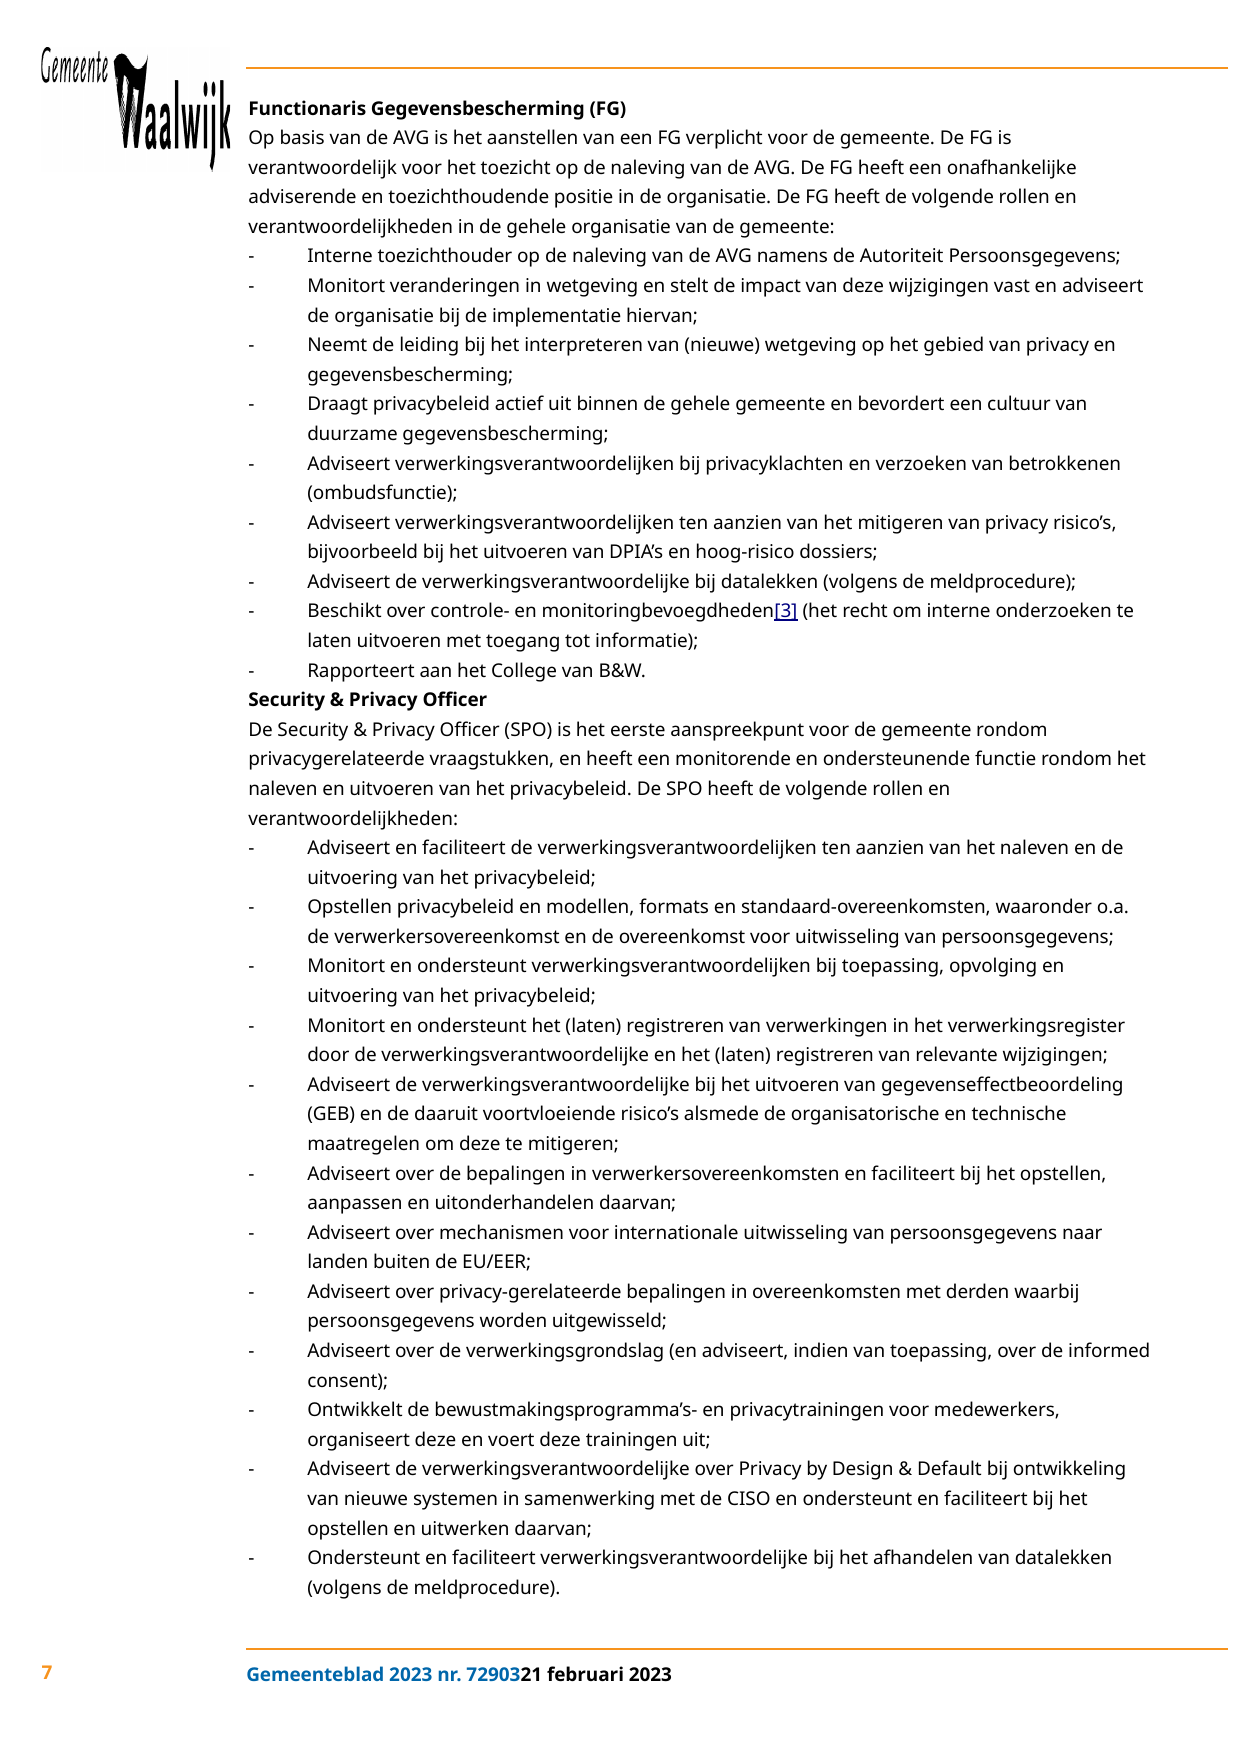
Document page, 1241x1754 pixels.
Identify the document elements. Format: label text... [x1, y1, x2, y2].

list Interne toezichthouder op de naleving van de AVG namens de Autoriteit Persoonsgegevens; [248, 243, 1152, 268]
list Rapporteert aan het College van B&W. [248, 657, 1152, 683]
text De Security & Privacy Officer (SPO) is het eerste aanspreekpunt voor de gemeente rondom privacygerelateerde vraagstukken, en heeft een monitorende en ondersteunende functie rondom het naleven en uitvoeren van het privacybeleid. De SPO heeft de volgende rollen en verantwoordelijkheden: [248, 716, 1152, 831]
list Draagt privacybeleid actief uit binnen de gehele gemeente en bevordert een cultuur van duurzame gegevensbescherming; [248, 391, 1152, 446]
text Security & Privacy Officer [248, 686, 1152, 712]
list Neemt de leiding bij het interpreteren van (nieuwe) wetgeving op het gebied van privacy en gegevensbescherming; [248, 331, 1152, 387]
list Adviseert en faciliteert de verwerkingsverantwoordelijken ten aanzien van het naleven en de uitvoering van het privacybeleid; [248, 834, 1152, 890]
list Monitort veranderingen in wetgeving en stelt de impact van deze wijzigingen vast en adviseert de organisatie bij de implementatie hiervan; [248, 272, 1152, 328]
text Functionaris Gegevensbescherming (FG) [248, 95, 1152, 121]
list Adviseert verwerkingsverantwoordelijken ten aanzien van het mitigeren van privacy risico’s, bijvoorbeeld bij het uitvoeren van DPIA’s en hoog-risico dossiers; [248, 509, 1152, 564]
list Adviseert over privacy-gerelateerde bepalingen in overeenkomsten met derden waarbij persoonsgegevens worden uitgewisseld; [248, 1278, 1152, 1333]
list Beschikt over controle- en monitoringbevoegdheden[3] (het recht om interne onderzoeken te laten uitvoeren met toegang tot informatie); [248, 598, 1152, 653]
list Adviseert over de verwerkingsgrondslag (en adviseert, indien van toepassing, over de informed consent); [248, 1337, 1152, 1393]
list Adviseert de verwerkingsverantwoordelijke over Privacy by Design & Default bij ontwikkeling van nieuwe systemen in samenwerking met de CISO en ondersteunt en faciliteert bij het opstellen en uitwerken daarvan; [248, 1456, 1152, 1541]
list Ontwikkelt de bewustmakingsprogramma’s- en privacytrainingen voor medewerkers, organiseert deze en voert deze trainingen uit; [248, 1396, 1152, 1452]
list Monitort en ondersteunt het (laten) registreren van verwerkingen in het verwerkingsregister door de verwerkingsverantwoordelijke en het (laten) registreren van relevante wijzigingen; [248, 1012, 1152, 1067]
list Opstellen privacybeleid en modellen, formats en standaard-overeenkomsten, waaronder o.a. de verwerkersovereenkomst en de overeenkomst voor uitwisseling van persoonsgegevens; [248, 893, 1152, 949]
picture [41, 47, 231, 172]
list Adviseert verwerkingsverantwoordelijken bij privacyklachten en verzoeken van betrokkenen (ombudsfunctie); [248, 450, 1152, 505]
text Op basis van de AVG is het aanstellen van een FG verplicht voor de gemeente. De FG is verantwoordelijk voor het toezicht op de naleving van de AVG. De FG heeft een onafhankelijke adviserende en toezichthoudende positie in de organisatie. De FG heeft de volgende rollen en verantwoordelijkheden in de gehele organisatie van de gemeente: [248, 124, 1152, 239]
list Monitort en ondersteunt verwerkingsverantwoordelijken bij toepassing, opvolging en uitvoering van het privacybeleid; [248, 953, 1152, 1008]
list Adviseert over de bepalingen in verwerkersovereenkomsten en faciliteert bij het opstellen, aanpassen en uitonderhandelen daarvan; [248, 1160, 1152, 1215]
list Adviseert de verwerkingsverantwoordelijke bij het uitvoeren van gegevenseffectbeoordeling (GEB) en de daaruit voortvloeiende risico’s alsmede de organisatorische en technische maatregelen om deze te mitigeren; [248, 1071, 1152, 1156]
list Adviseert de verwerkingsverantwoordelijke bij datalekken (volgens de meldprocedure); [248, 568, 1152, 594]
list Ondersteunt en faciliteert verwerkingsverantwoordelijke bij het afhandelen van datalekken (volgens de meldprocedure). [248, 1544, 1152, 1600]
list Adviseert over mechanismen voor internationale uitwisseling van persoonsgegevens naar landen buiten de EU/EER; [248, 1219, 1152, 1274]
